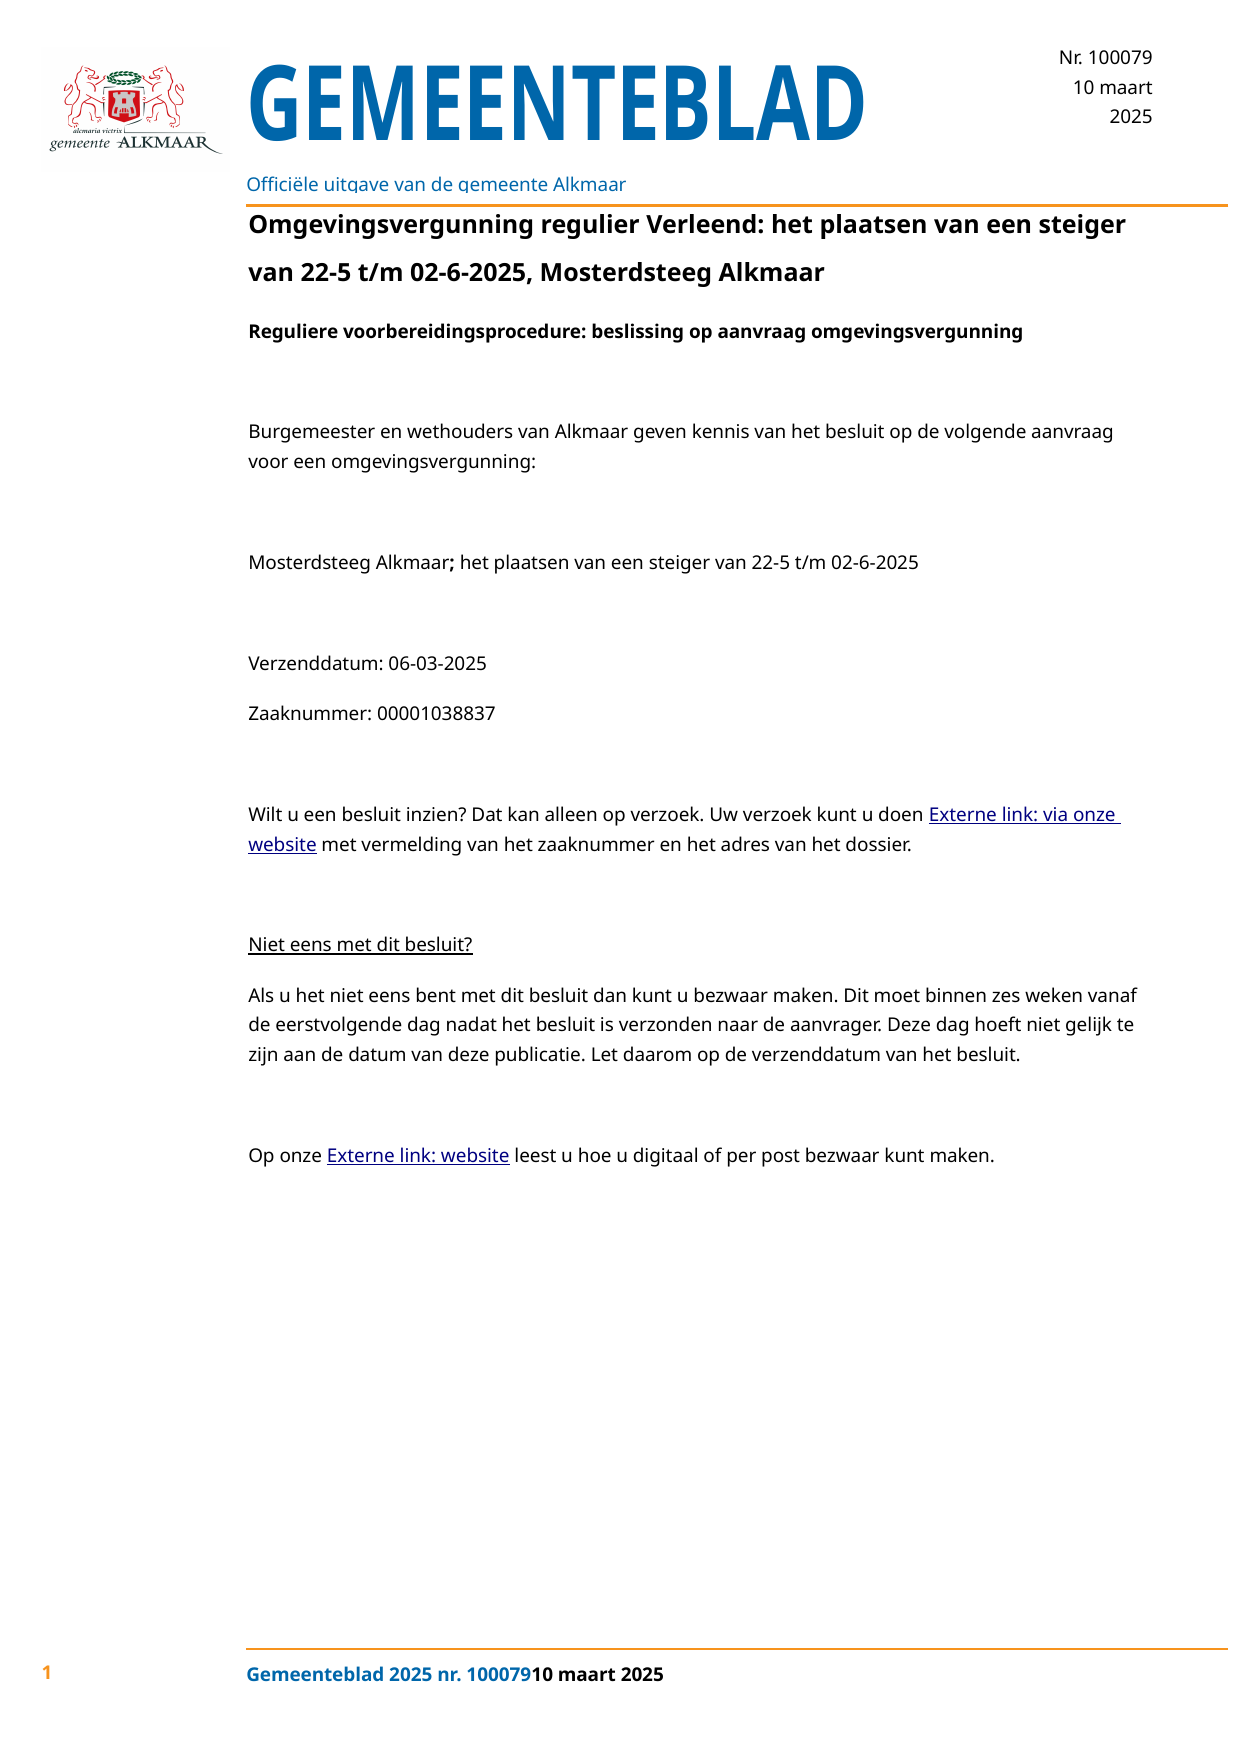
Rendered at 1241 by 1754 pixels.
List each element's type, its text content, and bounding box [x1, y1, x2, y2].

text Verzenddatum: 06-03-2025 [248, 650, 1152, 676]
text Burgemeester en wethouders van Alkmaar geven kennis van het besluit op de volgende aanvraag voor een omgevingsvergunning: [248, 419, 1152, 474]
text Reguliere voorbereidingsprocedure: beslissing op aanvraag omgevingsvergunning [248, 318, 1152, 344]
text Wilt u een besluit inzien? Dat kan alleen op verzoek. Uw verzoek kunt u doen Externe link: via onze website met vermelding van het zaaknummer en het adres van het dossier. [248, 801, 1152, 857]
text Op onze Externe link: website leest u hoe u digitaal of per post bezwaar kunt maken. [248, 1142, 1152, 1168]
text Als u het niet eens bent met dit besluit dan kunt u bezwaar maken. Dit moet binnen zes weken vanaf de eerstvolgende dag nadat het besluit is verzonden naar de aanvrager. Deze dag hoeft niet gelijk te zijn aan de datum van deze publicatie. Let daarom op de verzenddatum van het besluit. [248, 982, 1152, 1067]
text Mosterdsteeg Alkmaar; het plaatsen van een steiger van 22-5 t/m 02-6-2025 [248, 549, 1152, 575]
picture [41, 47, 231, 172]
text Niet eens met dit besluit? [248, 932, 1152, 957]
text Zaaknummer: 00001038837 [248, 700, 1152, 726]
text Omgevingsvergunning regulier Verleend: het plaatsen van een steiger van 22-5 t/m 02-6-2025, Mosterdsteeg Alkmaar [248, 207, 1152, 288]
